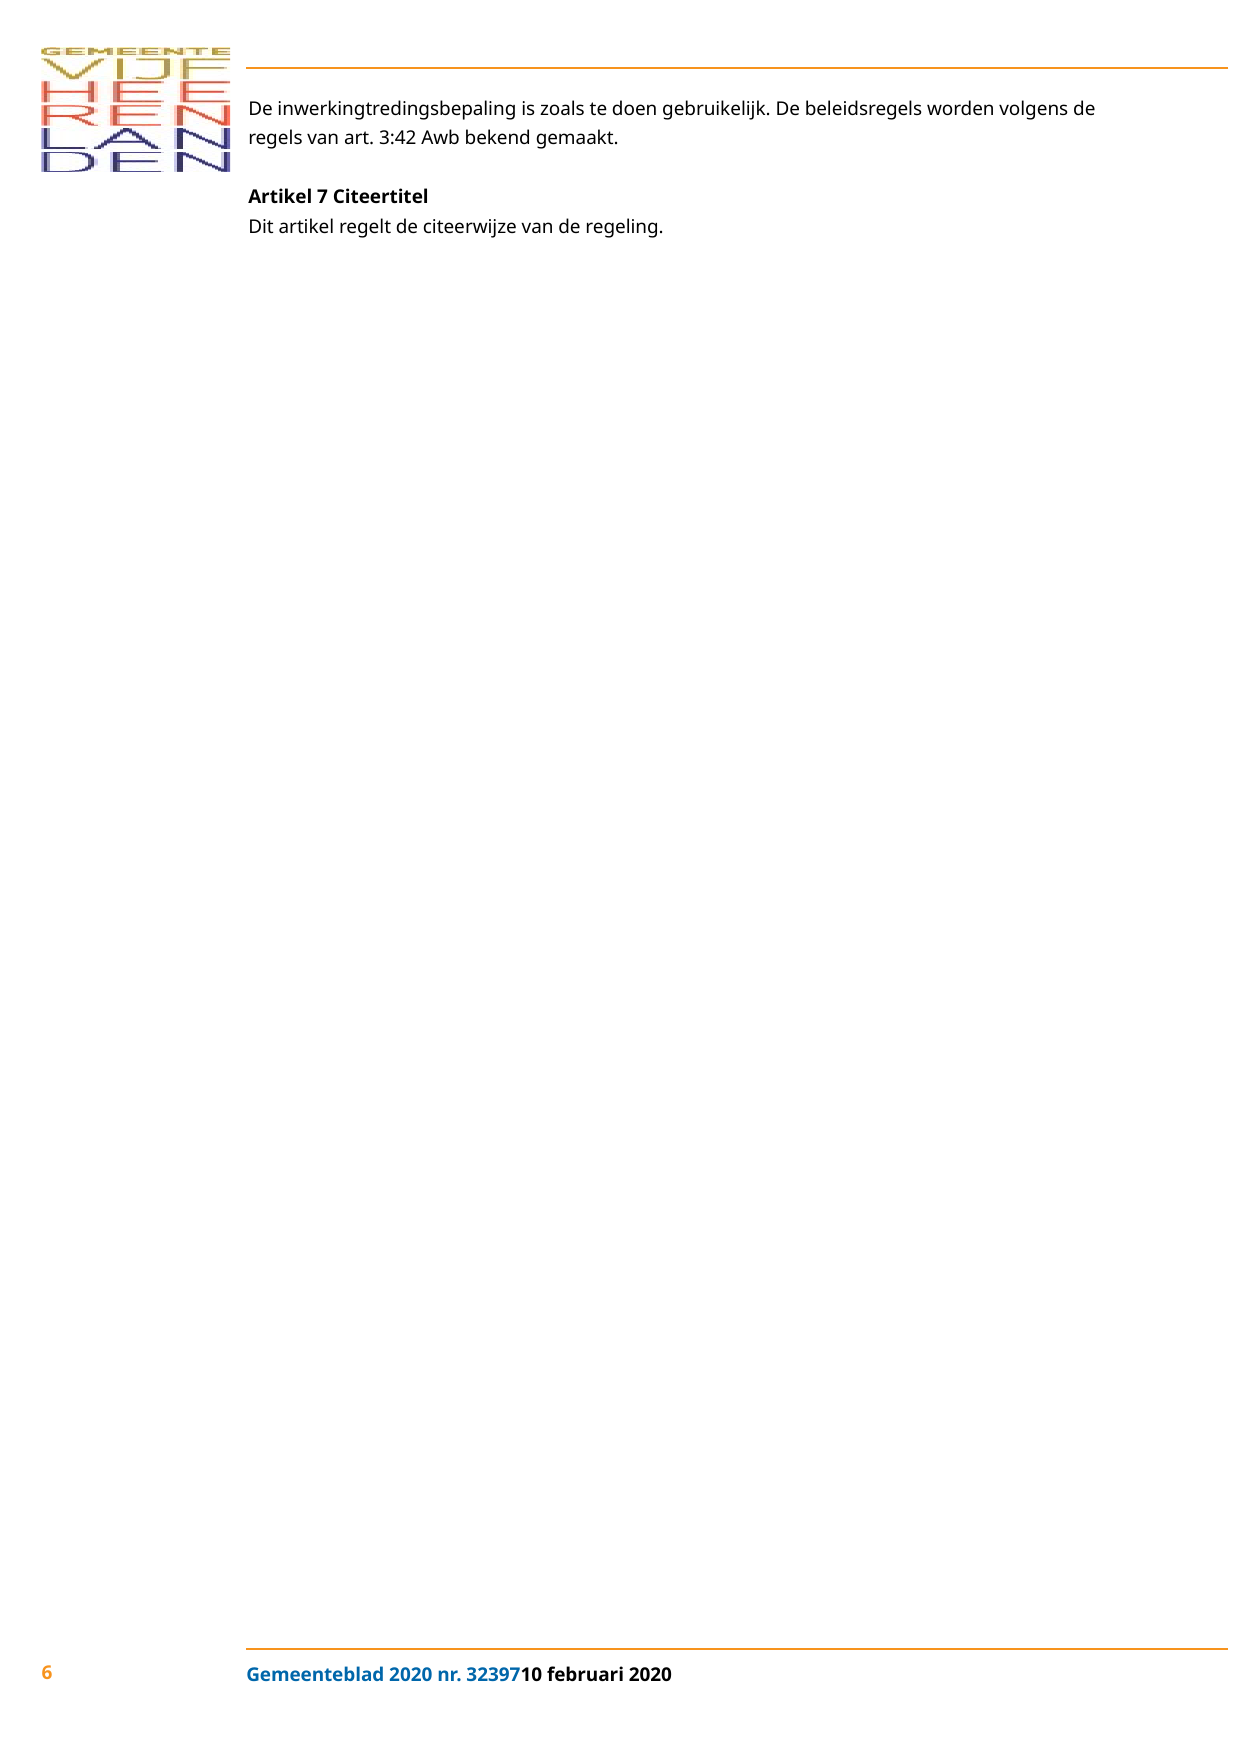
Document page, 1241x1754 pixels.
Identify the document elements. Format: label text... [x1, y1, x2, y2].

text Artikel 7 Citeertitel [248, 183, 1152, 209]
text De inwerkingtredingsbepaling is zoals te doen gebruikelijk. De beleidsregels worden volgens de regels van art. 3:42 Awb bekend gemaakt. [248, 95, 1152, 150]
text Dit artikel regelt de citeerwijze van de regeling. [248, 213, 1152, 239]
picture [41, 47, 231, 172]
